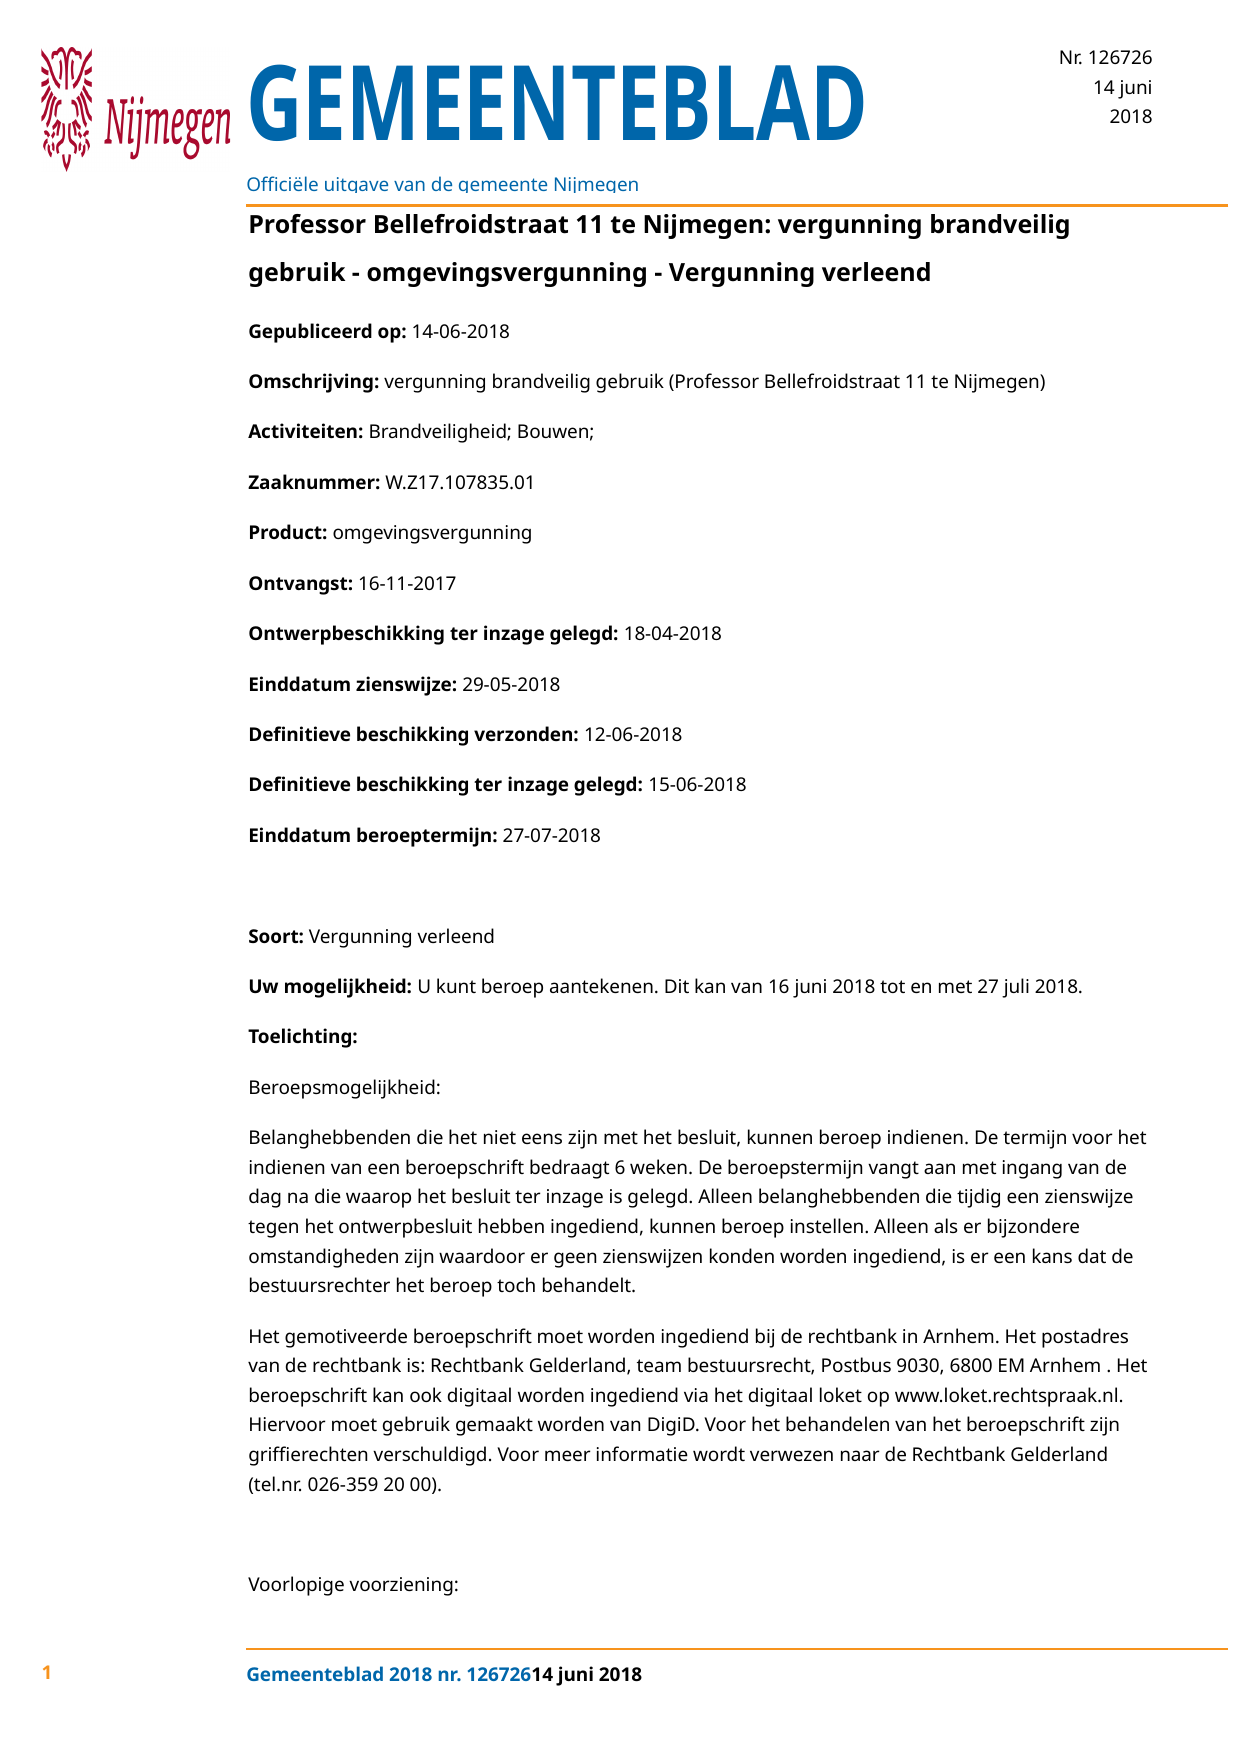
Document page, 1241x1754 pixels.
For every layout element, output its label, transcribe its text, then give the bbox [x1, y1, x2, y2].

text Omschrijving: vergunning brandveilig gebruik (Professor Bellefroidstraat 11 te Nijmegen) [248, 368, 1152, 394]
text Product: omgevingsvergunning [248, 519, 1152, 545]
text Soort: Vergunning verleend [248, 923, 1152, 949]
text Einddatum zienswijze: 29-05-2018 [248, 671, 1152, 697]
text Toelichting: [248, 1024, 1152, 1049]
text Definitieve beschikking ter inzage gelegd: 15-06-2018 [248, 772, 1152, 797]
text Gepubliceerd op: 14-06-2018 [248, 318, 1152, 344]
text Activiteiten: Brandveiligheid; Bouwen; [248, 419, 1152, 444]
picture [41, 47, 231, 172]
text Ontwerpbeschikking ter inzage gelegd: 18-04-2018 [248, 620, 1152, 646]
text Uw mogelijkheid: U kunt beroep aantekenen. Dit kan van 16 juni 2018 tot en met 27 juli 2018. [248, 973, 1152, 999]
text Voorlopige voorziening: [248, 1572, 1152, 1597]
text Beroepsmogelijkheid: [248, 1074, 1152, 1100]
text Ontvangst: 16-11-2017 [248, 570, 1152, 596]
text Professor Bellefroidstraat 11 te Nijmegen: vergunning brandveilig gebruik - omgevingsvergunning - Vergunning verleend [248, 207, 1152, 288]
text Zaaknummer: W.Z17.107835.01 [248, 469, 1152, 495]
text Het gemotiveerde beroepschrift moet worden ingediend bij de rechtbank in Arnhem. Het postadres van de rechtbank is: Rechtbank Gelderland, team bestuursrecht, Postbus 9030, 6800 EM Arnhem . Het beroepschrift kan ook digitaal worden ingediend via het digitaal loket op www.loket.rechtspraak.nl. Hiervoor moet gebruik gemaakt worden van DigiD. Voor het behandelen van het beroepschrift zijn griffierechten verschuldigd. Voor meer informatie wordt verwezen naar de Rechtbank Gelderland (tel.nr. 026-359 20 00). [248, 1323, 1152, 1497]
text Definitieve beschikking verzonden: 12-06-2018 [248, 721, 1152, 747]
text Belanghebbenden die het niet eens zijn met het besluit, kunnen beroep indienen. De termijn voor het indienen van een beroepschrift bedraagt 6 weken. De beroepstermijn vangt aan met ingang van de dag na die waarop het besluit ter inzage is gelegd. Alleen belanghebbenden die tijdig een zienswijze tegen het ontwerpbesluit hebben ingediend, kunnen beroep instellen. Alleen als er bijzondere omstandigheden zijn waardoor er geen zienswijzen konden worden ingediend, is er een kans dat de bestuursrechter het beroep toch behandelt. [248, 1124, 1152, 1298]
text Einddatum beroeptermijn: 27-07-2018 [248, 822, 1152, 848]
